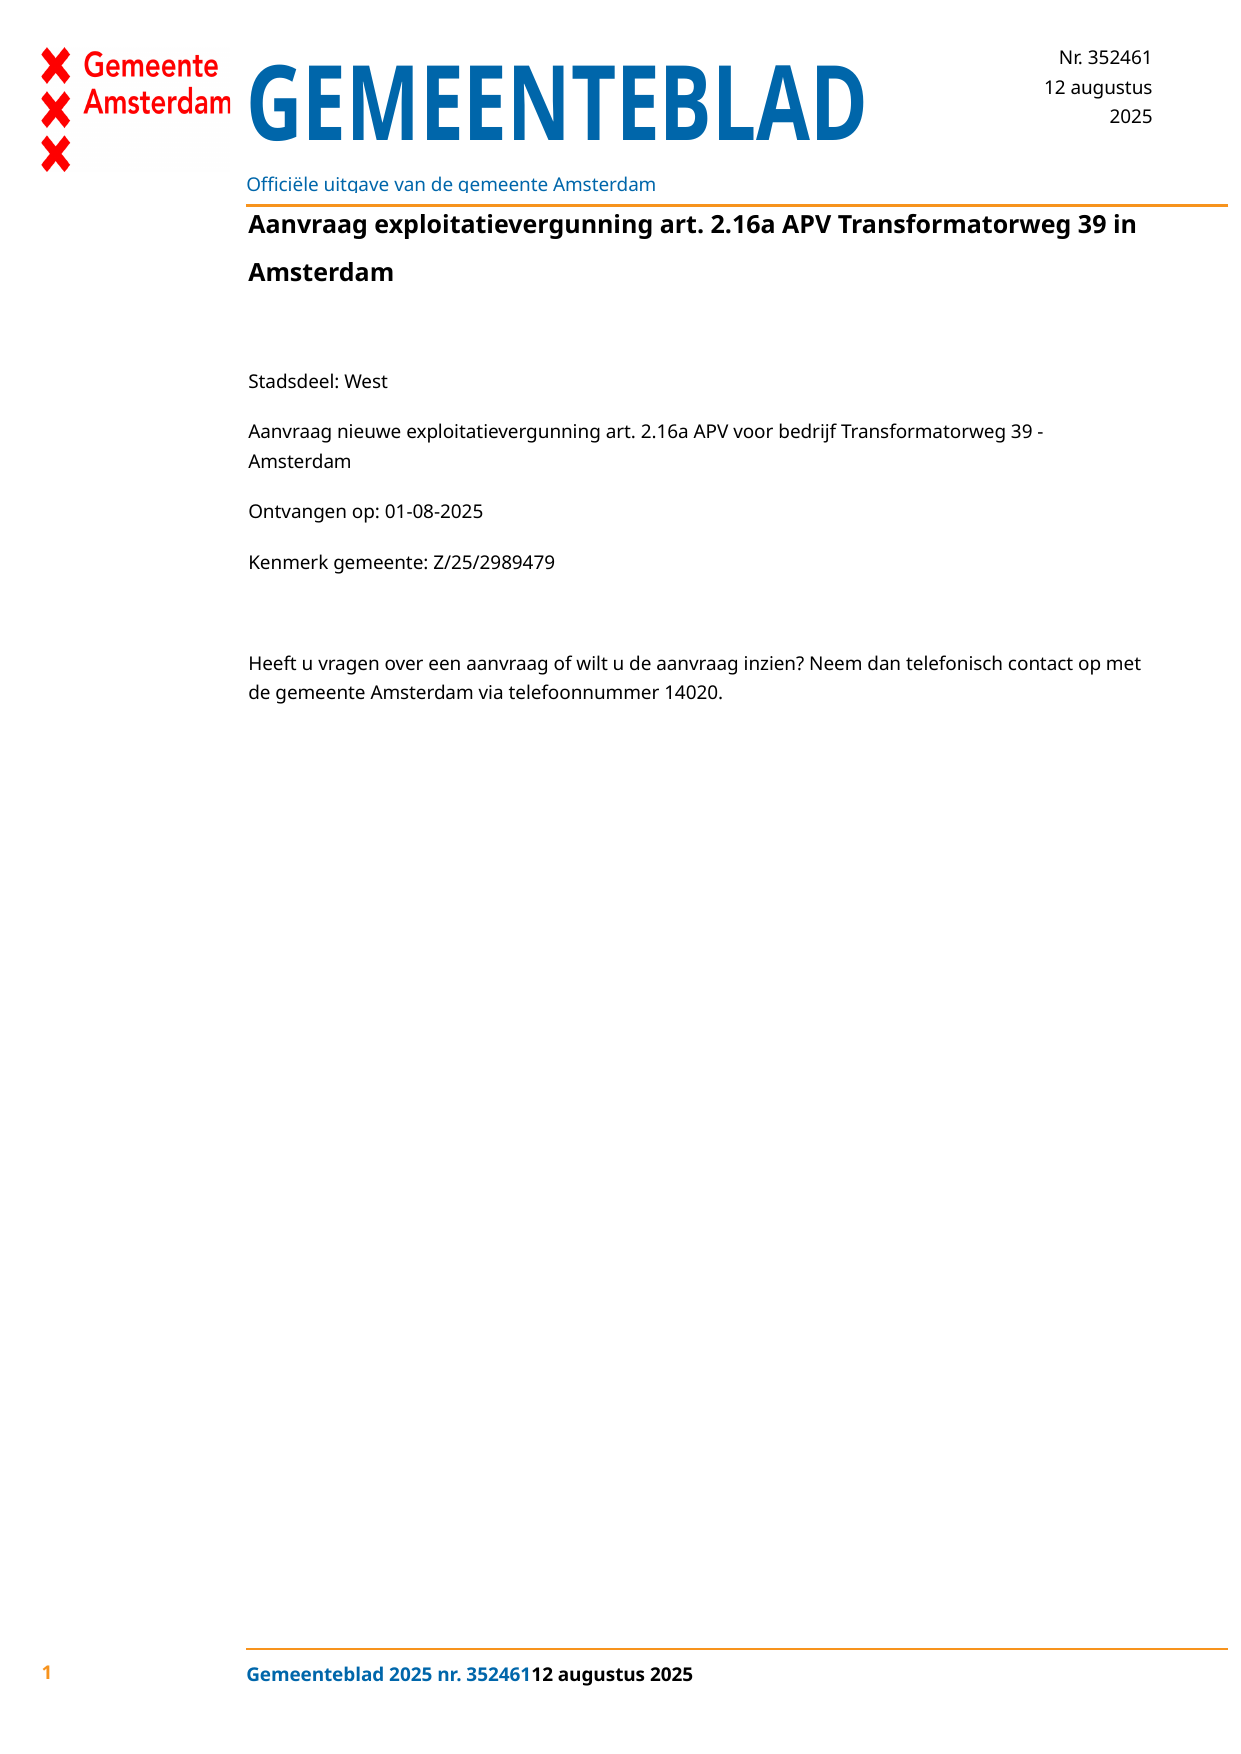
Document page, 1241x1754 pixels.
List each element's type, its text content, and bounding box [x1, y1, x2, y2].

text Aanvraag nieuwe exploitatievergunning art. 2.16a APV voor bedrijf Transformatorweg 39 - Amsterdam [248, 419, 1152, 474]
text Kenmerk gemeente: Z/25/2989479 [248, 549, 1152, 575]
text Heeft u vragen over een aanvraag of wilt u de aanvraag inzien? Neem dan telefonisch contact op met de gemeente Amsterdam via telefoonnummer 14020. [248, 650, 1152, 705]
text Ontvangen op: 01-08-2025 [248, 499, 1152, 524]
text Aanvraag exploitatievergunning art. 2.16a APV Transformatorweg 39 in Amsterdam [248, 207, 1152, 288]
text Stadsdeel: West [248, 368, 1152, 394]
picture [41, 47, 231, 172]
